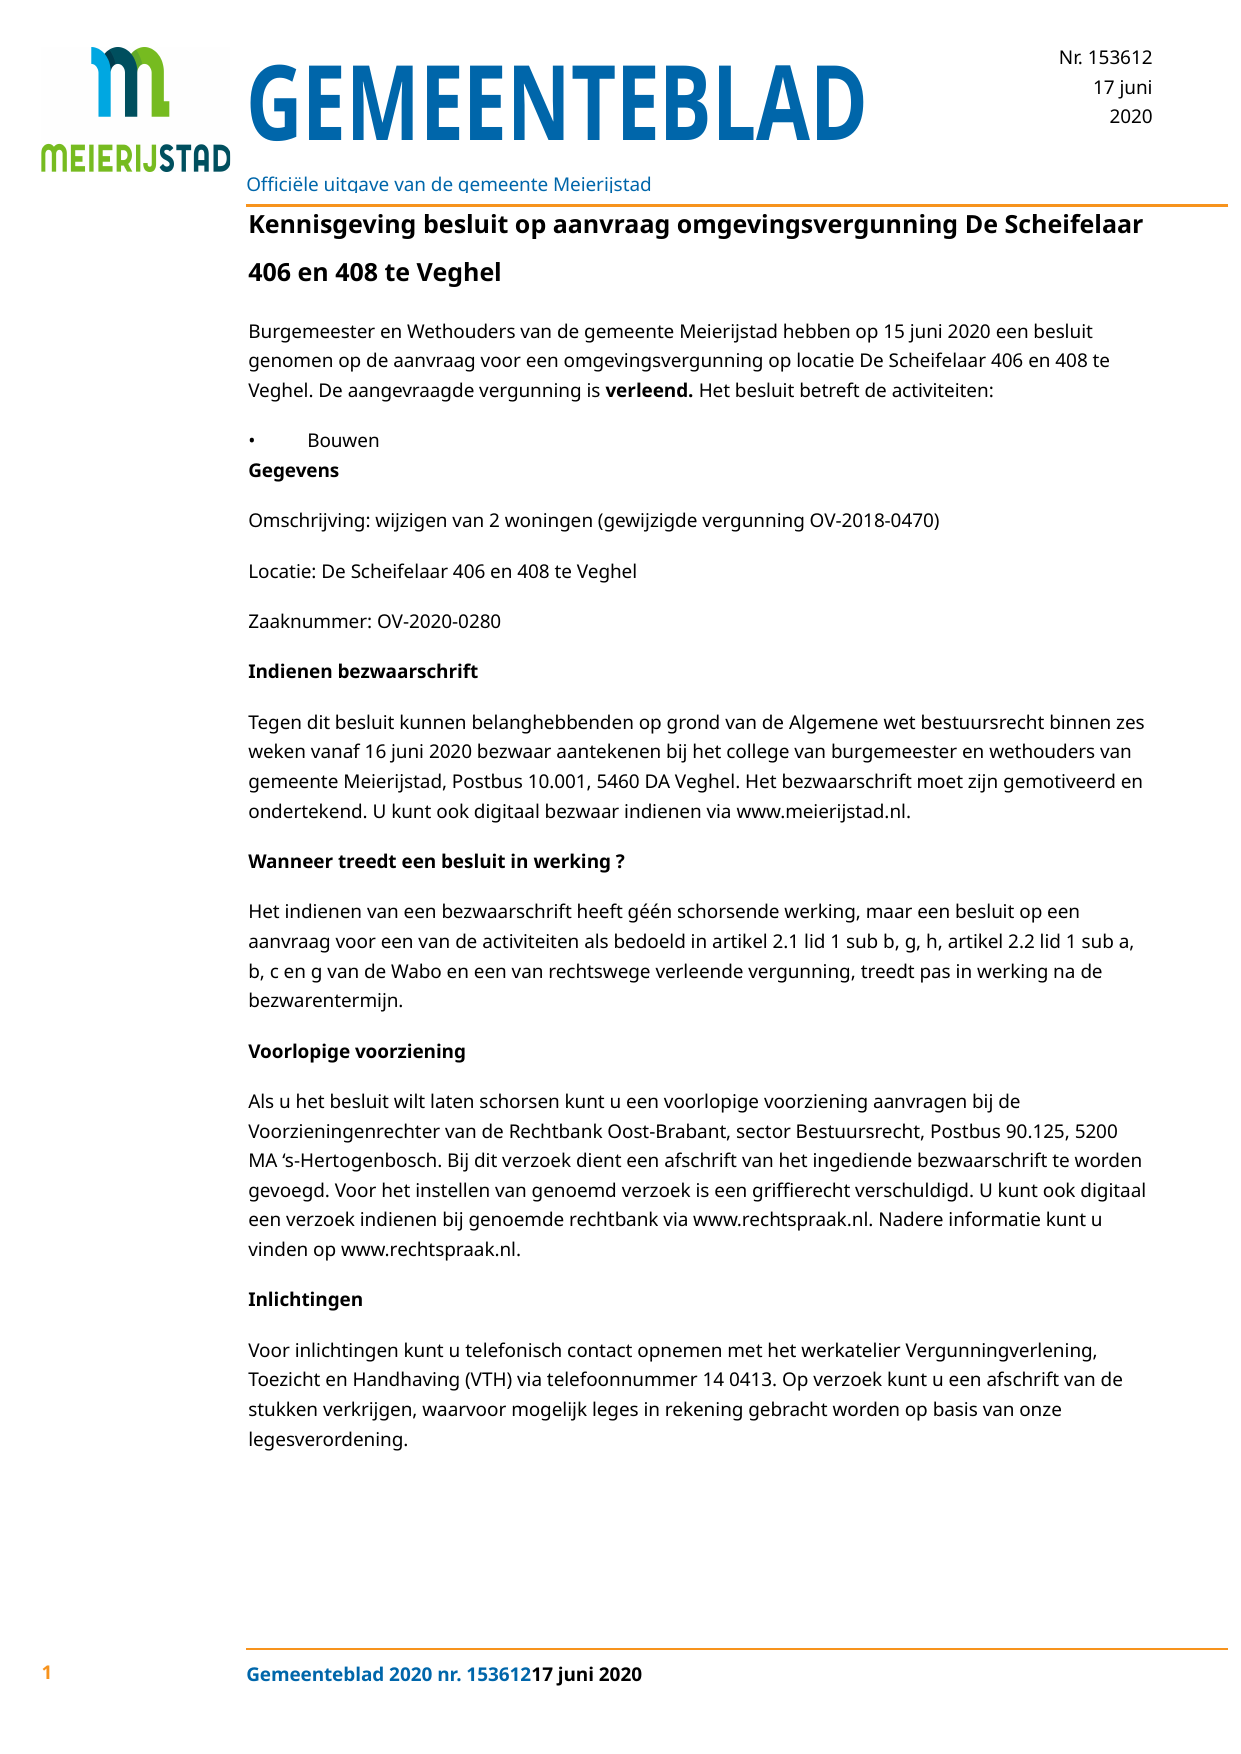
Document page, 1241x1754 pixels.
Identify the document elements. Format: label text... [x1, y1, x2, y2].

text Zaaknummer: OV-2020-0280 [248, 608, 1152, 634]
text Als u het besluit wilt laten schorsen kunt u een voorlopige voorziening aanvragen bij de Voorzieningenrechter van de Rechtbank Oost-Brabant, sector Bestuursrecht, Postbus 90.125, 5200 MA ‘s-Hertogenbosch. Bij dit verzoek dient een afschrift van het ingediende bezwaarschrift te worden gevoegd. Voor het instellen van genoemd verzoek is een griffierecht verschuldigd. U kunt ook digitaal een verzoek indienen bij genoemde rechtbank via www.rechtspraak.nl. Nadere informatie kunt u vinden op www.rechtspraak.nl. [248, 1088, 1152, 1262]
text Kennisgeving besluit op aanvraag omgevingsvergunning De Scheifelaar 406 en 408 te Veghel [248, 207, 1152, 288]
text Het indienen van een bezwaarschrift heeft géén schorsende werking, maar een besluit op een aanvraag voor een van de activiteiten als bedoeld in artikel 2.1 lid 1 sub b, g, h, artikel 2.2 lid 1 sub a, b, c en g van de Wabo en een van rechtswege verleende vergunning, treedt pas in werking na de bezwarentermijn. [248, 899, 1152, 1013]
text Gegevens [248, 457, 1152, 483]
list Bouwen [248, 427, 1152, 453]
text Tegen dit besluit kunnen belanghebbenden op grond van de Algemene wet bestuursrecht binnen zes weken vanaf 16 juni 2020 bezwaar aantekenen bij het college van burgemeester en wethouders van gemeente Meierijstad, Postbus 10.001, 5460 DA Veghel. Het bezwaarschrift moet zijn gemotiveerd en ondertekend. U kunt ook digitaal bezwaar indienen via www.meierijstad.nl. [248, 709, 1152, 824]
text Voor inlichtingen kunt u telefonisch contact opnemen met het werkatelier Vergunningverlening, Toezicht en Handhaving (VTH) via telefoonnummer 14 0413. Op verzoek kunt u een afschrift van de stukken verkrijgen, waarvoor mogelijk leges in rekening gebracht worden op basis van onze legesverordening. [248, 1337, 1152, 1452]
text Inlichtingen [248, 1287, 1152, 1312]
text Omschrijving: wijzigen van 2 woningen (gewijzigde vergunning OV-2018-0470) [248, 507, 1152, 533]
picture [41, 47, 231, 172]
text Burgemeester en Wethouders van de gemeente Meierijstad hebben op 15 juni 2020 een besluit genomen op de aanvraag voor een omgevingsvergunning op locatie De Scheifelaar 406 en 408 te Veghel. De aangevraagde vergunning is verleend. Het besluit betreft de activiteiten: [248, 318, 1152, 403]
text Locatie: De Scheifelaar 406 en 408 te Veghel [248, 558, 1152, 584]
text Wanneer treedt een besluit in werking ? [248, 848, 1152, 874]
text Indienen bezwaarschrift [248, 659, 1152, 684]
text Voorlopige voorziening [248, 1038, 1152, 1064]
